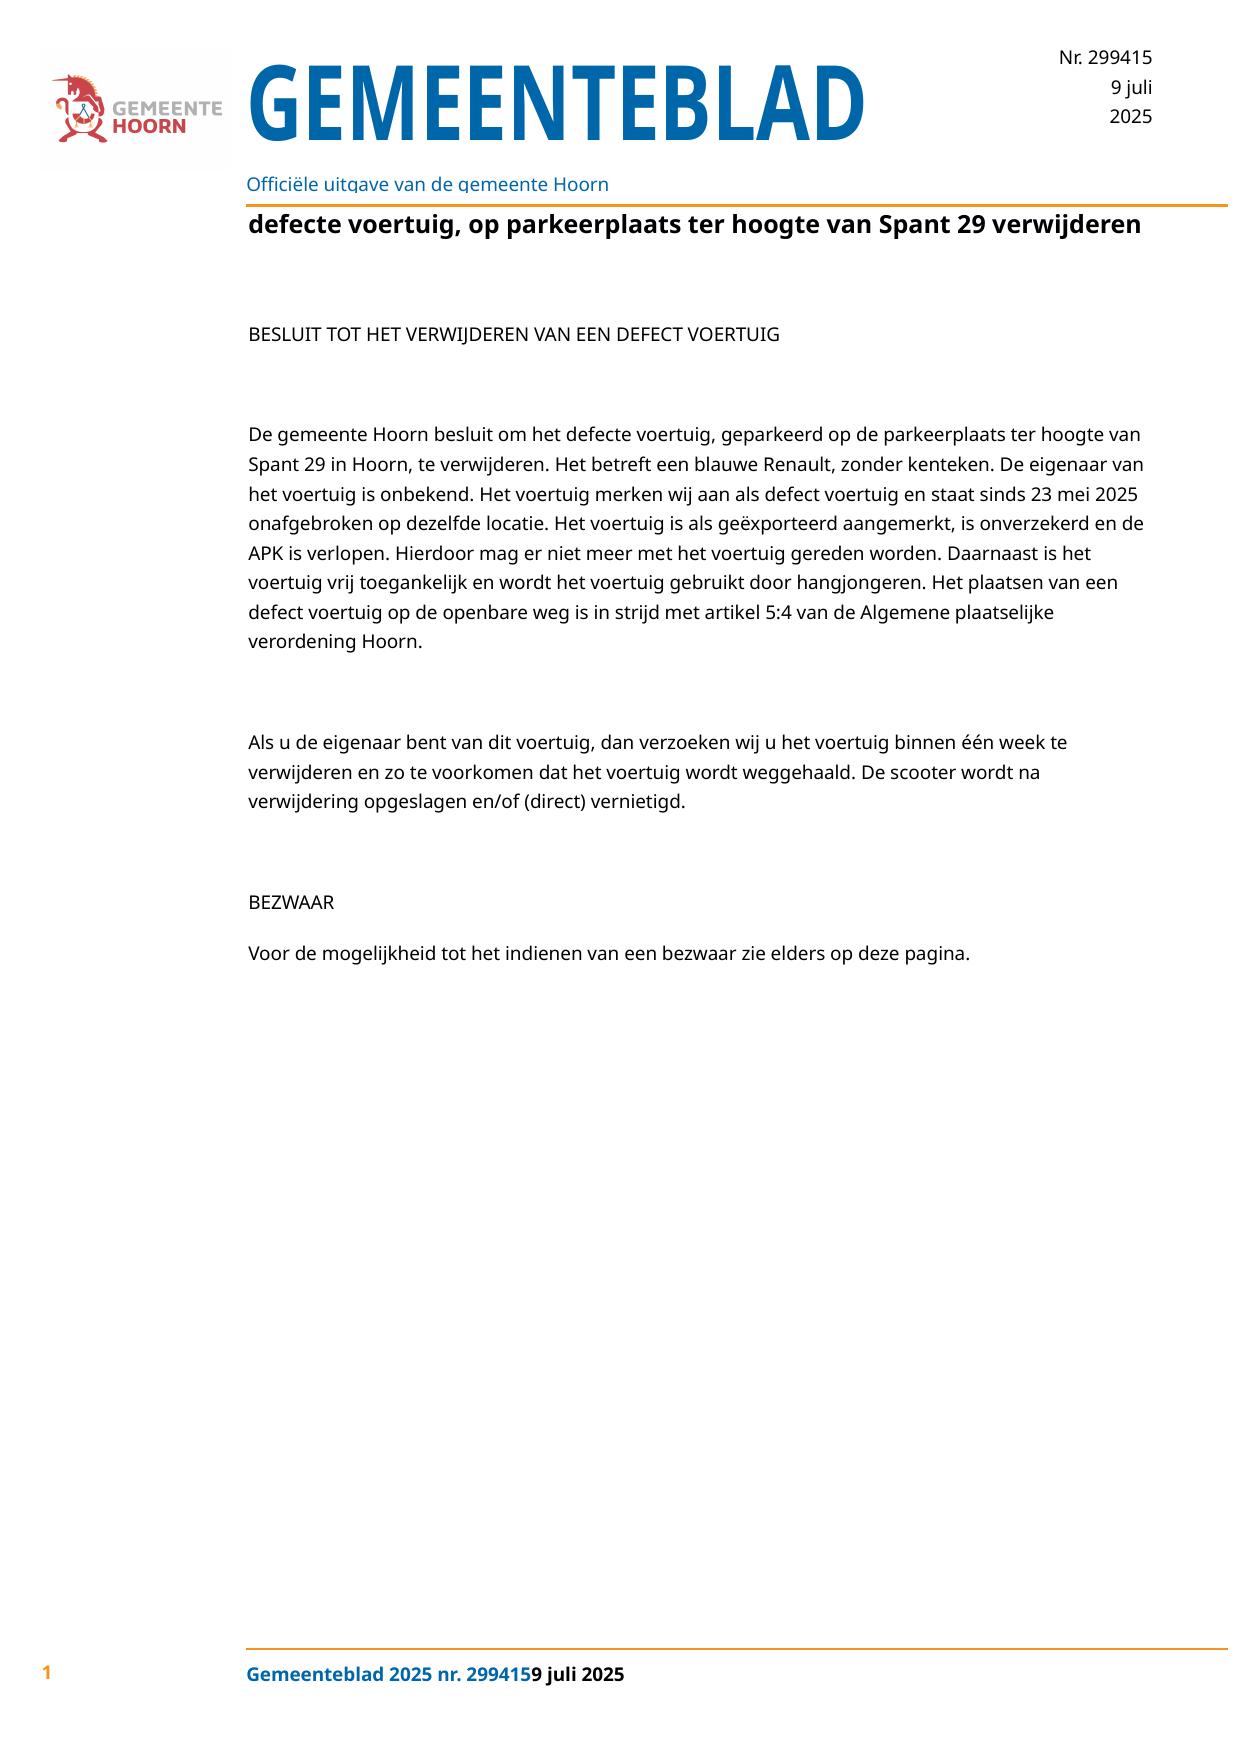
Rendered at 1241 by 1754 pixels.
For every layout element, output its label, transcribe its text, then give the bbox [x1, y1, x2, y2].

text Als u de eigenaar bent van dit voertuig, dan verzoeken wij u het voertuig binnen één week te verwijderen en zo te voorkomen dat het voertuig wordt weggehaald. De scooter wordt na verwijdering opgeslagen en/of (direct) vernietigd. [248, 729, 1152, 814]
text BEZWAAR [248, 889, 1152, 915]
text BESLUIT TOT HET VERWIJDEREN VAN EEN DEFECT VOERTUIG [248, 321, 1152, 346]
picture [41, 47, 231, 172]
text Voor de mogelijkheid tot het indienen van een bezwaar zie elders op deze pagina. [248, 940, 1152, 966]
text De gemeente Hoorn besluit om het defecte voertuig, geparkeerd op de parkeerplaats ter hoogte van Spant 29 in Hoorn, te verwijderen. Het betreft een blauwe Renault, zonder kenteken. De eigenaar van het voertuig is onbekend. Het voertuig merken wij aan als defect voertuig en staat sinds 23 mei 2025 onafgebroken op dezelfde locatie. Het voertuig is als geëxporteerd aangemerkt, is onverzekerd en de APK is verlopen. Hierdoor mag er niet meer met het voertuig gereden worden. Daarnaast is het voertuig vrij toegankelijk en wordt het voertuig gebruikt door hangjongeren. Het plaatsen van een defect voertuig op de openbare weg is in strijd met artikel 5:4 van de Algemene plaatselijke verordening Hoorn. [248, 422, 1152, 654]
text defecte voertuig, op parkeerplaats ter hoogte van Spant 29 verwijderen [248, 207, 1152, 241]
